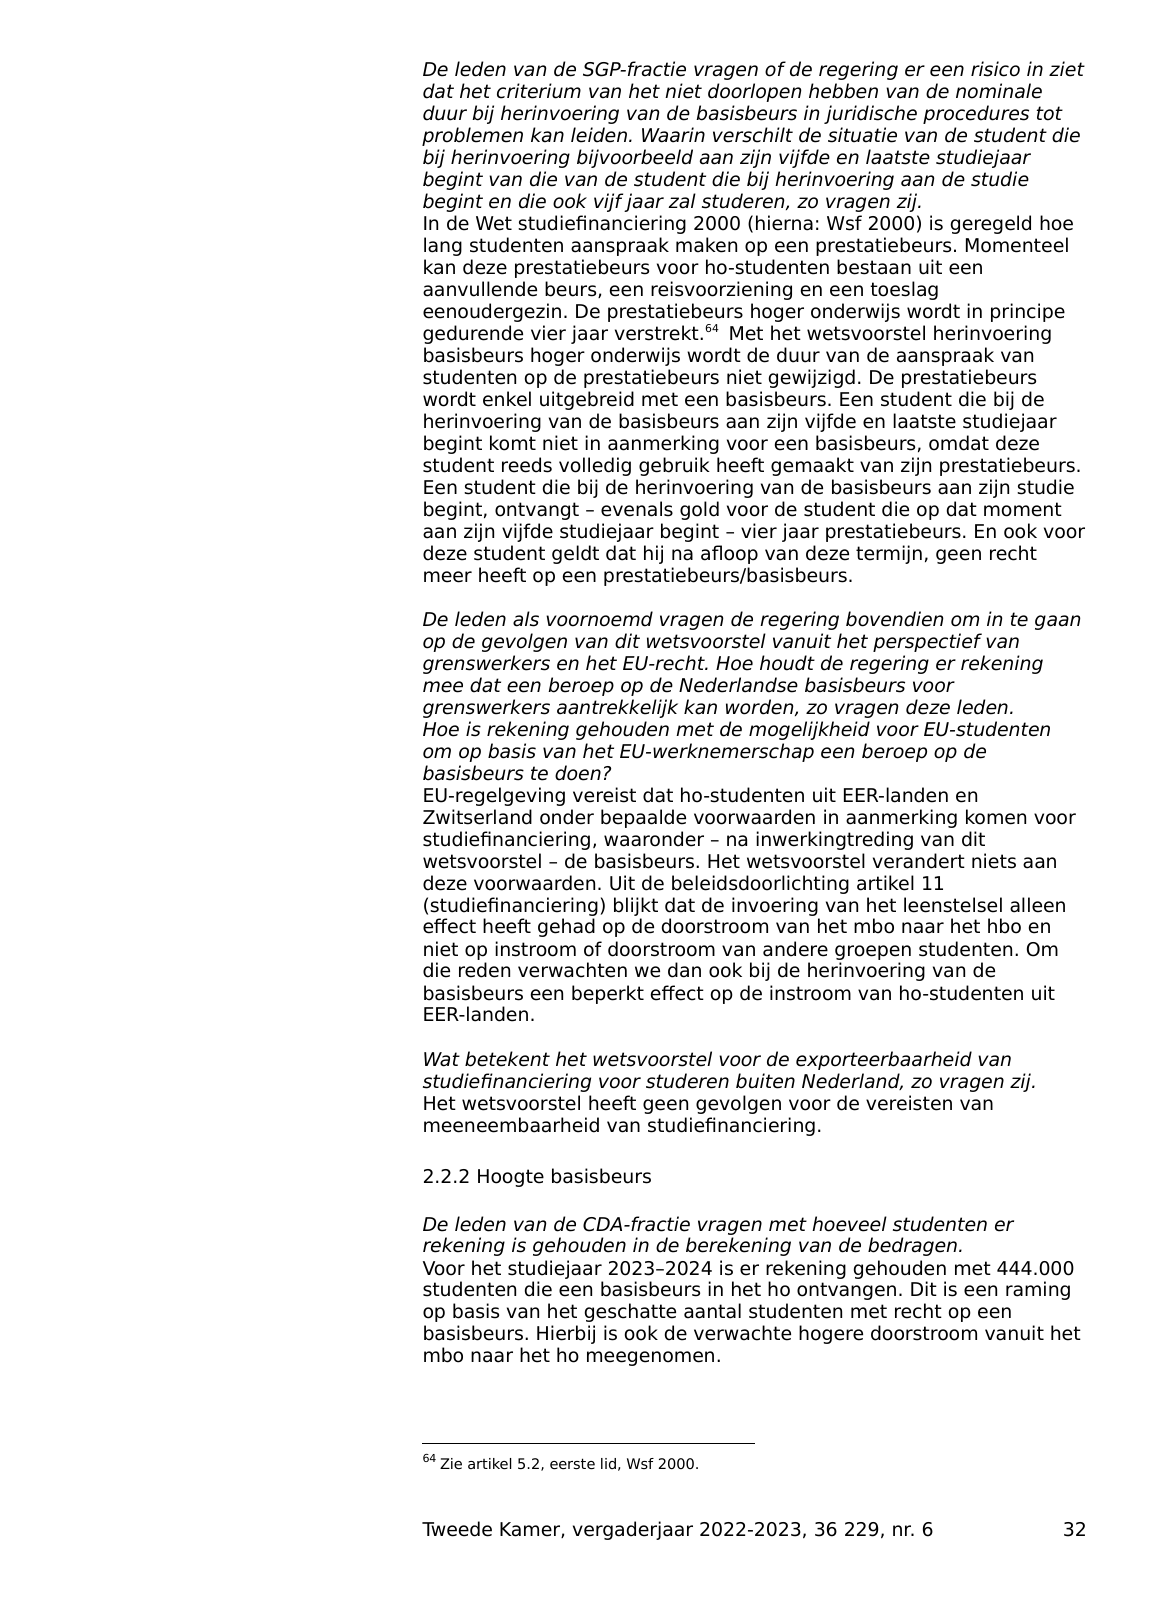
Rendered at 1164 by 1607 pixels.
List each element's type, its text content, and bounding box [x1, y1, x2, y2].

text Het wetsvoorstel heeft geen gevolgen voor de vereisten van meeneembaarheid van studiefinanciering. [422, 1092, 1087, 1136]
text De leden als voornoemd vragen de regering bovendien om in te gaan op de gevolgen van dit wetsvoorstel vanuit het perspectief van grenswerkers en het EU-recht. Hoe houdt de regering er rekening mee dat een beroep op de Nederlandse basisbeurs voor grenswerkers aantrekkelijk kan worden, zo vragen deze leden. [422, 609, 1087, 719]
text In de Wet studiefinanciering 2000 (hierna: Wsf 2000) is geregeld hoe lang studenten aanspraak maken op een prestatiebeurs. Momenteel kan deze prestatiebeurs voor ho-studenten bestaan uit een aanvullende beurs, een reisvoorziening en een toeslag eenoudergezin. De prestatiebeurs hoger onderwijs wordt in principe gedurende vier jaar verstrekt. Met het wetsvoorstel herinvoering basisbeurs hoger onderwijs wordt de duur van de aanspraak van studenten op de prestatiebeurs niet gewijzigd. De prestatiebeurs wordt enkel uitgebreid met een basisbeurs. Een student die bij de herinvoering van de basisbeurs aan zijn vijfde en laatste studiejaar begint komt niet in aanmerking voor een basisbeurs, omdat deze student reeds volledig gebruik heeft gemaakt van zijn prestatiebeurs. Een student die bij de herinvoering van de basisbeurs aan zijn studie begint, ontvangt – evenals gold voor de student die op dat moment aan zijn vijfde studiejaar begint – vier jaar prestatiebeurs. En ook voor deze student geldt dat hij na afloop van deze termijn, geen recht meer heeft op een prestatiebeurs/basisbeurs. [422, 213, 1087, 587]
text Zie artikel 5.2, eerste lid, Wsf 2000. [422, 1452, 1087, 1474]
text Voor het studiejaar 2023–2024 is er rekening gehouden met 444.000 studenten die een basisbeurs in het ho ontvangen. Dit is een raming op basis van het geschatte aantal studenten met recht op een basisbeurs. Hierbij is ook de verwachte hogere doorstroom vanuit het mbo naar het ho meegenomen. [422, 1257, 1087, 1367]
subtitle 2.2.2 Hoogte basisbeurs [422, 1166, 1087, 1188]
text EU-regelgeving vereist dat ho-studenten uit EER-landen en Zwitserland onder bepaalde voorwaarden in aanmerking komen voor studiefinanciering, waaronder – na inwerkingtreding van dit wetsvoorstel – de basisbeurs. Het wetsvoorstel verandert niets aan deze voorwaarden. Uit de beleidsdoorlichting artikel 11 (studiefinanciering) blijkt dat de invoering van het leenstelsel alleen effect heeft gehad op de doorstroom van het mbo naar het hbo en niet op instroom of doorstroom van andere groepen studenten. Om die reden verwachten we dan ook bij de herinvoering van de basisbeurs een beperkt effect op de instroom van ho-studenten uit EER-landen. [422, 784, 1087, 1026]
text Wat betekent het wetsvoorstel voor de exporteerbaarheid van studiefinanciering voor studeren buiten Nederland, zo vragen zij. [422, 1048, 1087, 1092]
text De leden van de CDA-fractie vragen met hoeveel studenten er rekening is gehouden in de berekening van de bedragen. [422, 1213, 1087, 1257]
text De leden van de SGP-fractie vragen of de regering er een risico in ziet dat het criterium van het niet doorlopen hebben van de nominale duur bij herinvoering van de basisbeurs in juridische procedures tot problemen kan leiden. Waarin verschilt de situatie van de student die bij herinvoering bijvoorbeeld aan zijn vijfde en laatste studiejaar begint van die van de student die bij herinvoering aan de studie begint en die ook vijf jaar zal studeren, zo vragen zij. [422, 59, 1087, 213]
text Hoe is rekening gehouden met de mogelijkheid voor EU-studenten om op basis van het EU-werknemerschap een beroep op de basisbeurs te doen? [422, 719, 1087, 784]
